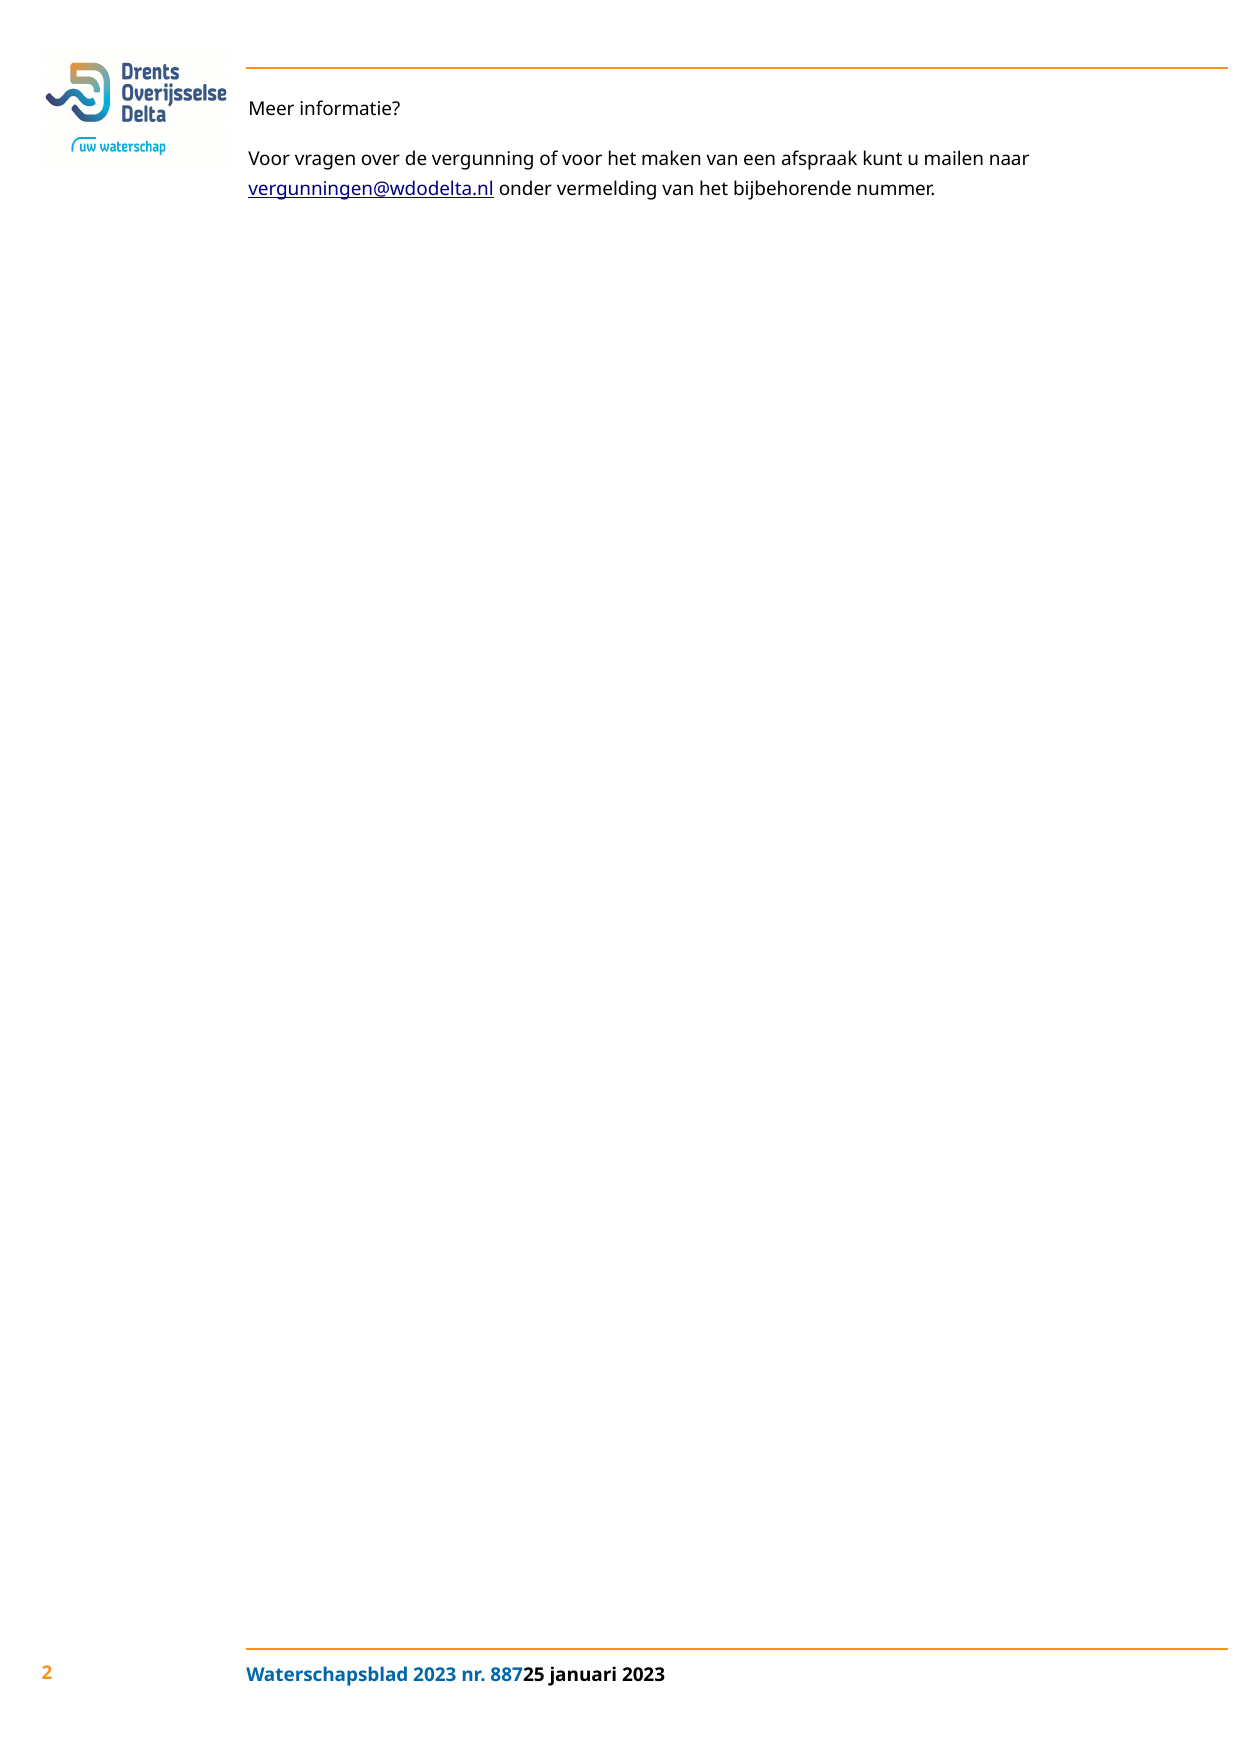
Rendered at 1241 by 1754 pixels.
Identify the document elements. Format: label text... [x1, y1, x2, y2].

picture [41, 47, 231, 172]
text Voor vragen over de vergunning of voor het maken van een afspraak kunt u mailen naar vergunningen@wdodelta.nl onder vermelding van het bijbehorende nummer. [248, 145, 1152, 201]
text Meer informatie? [248, 95, 1152, 121]
